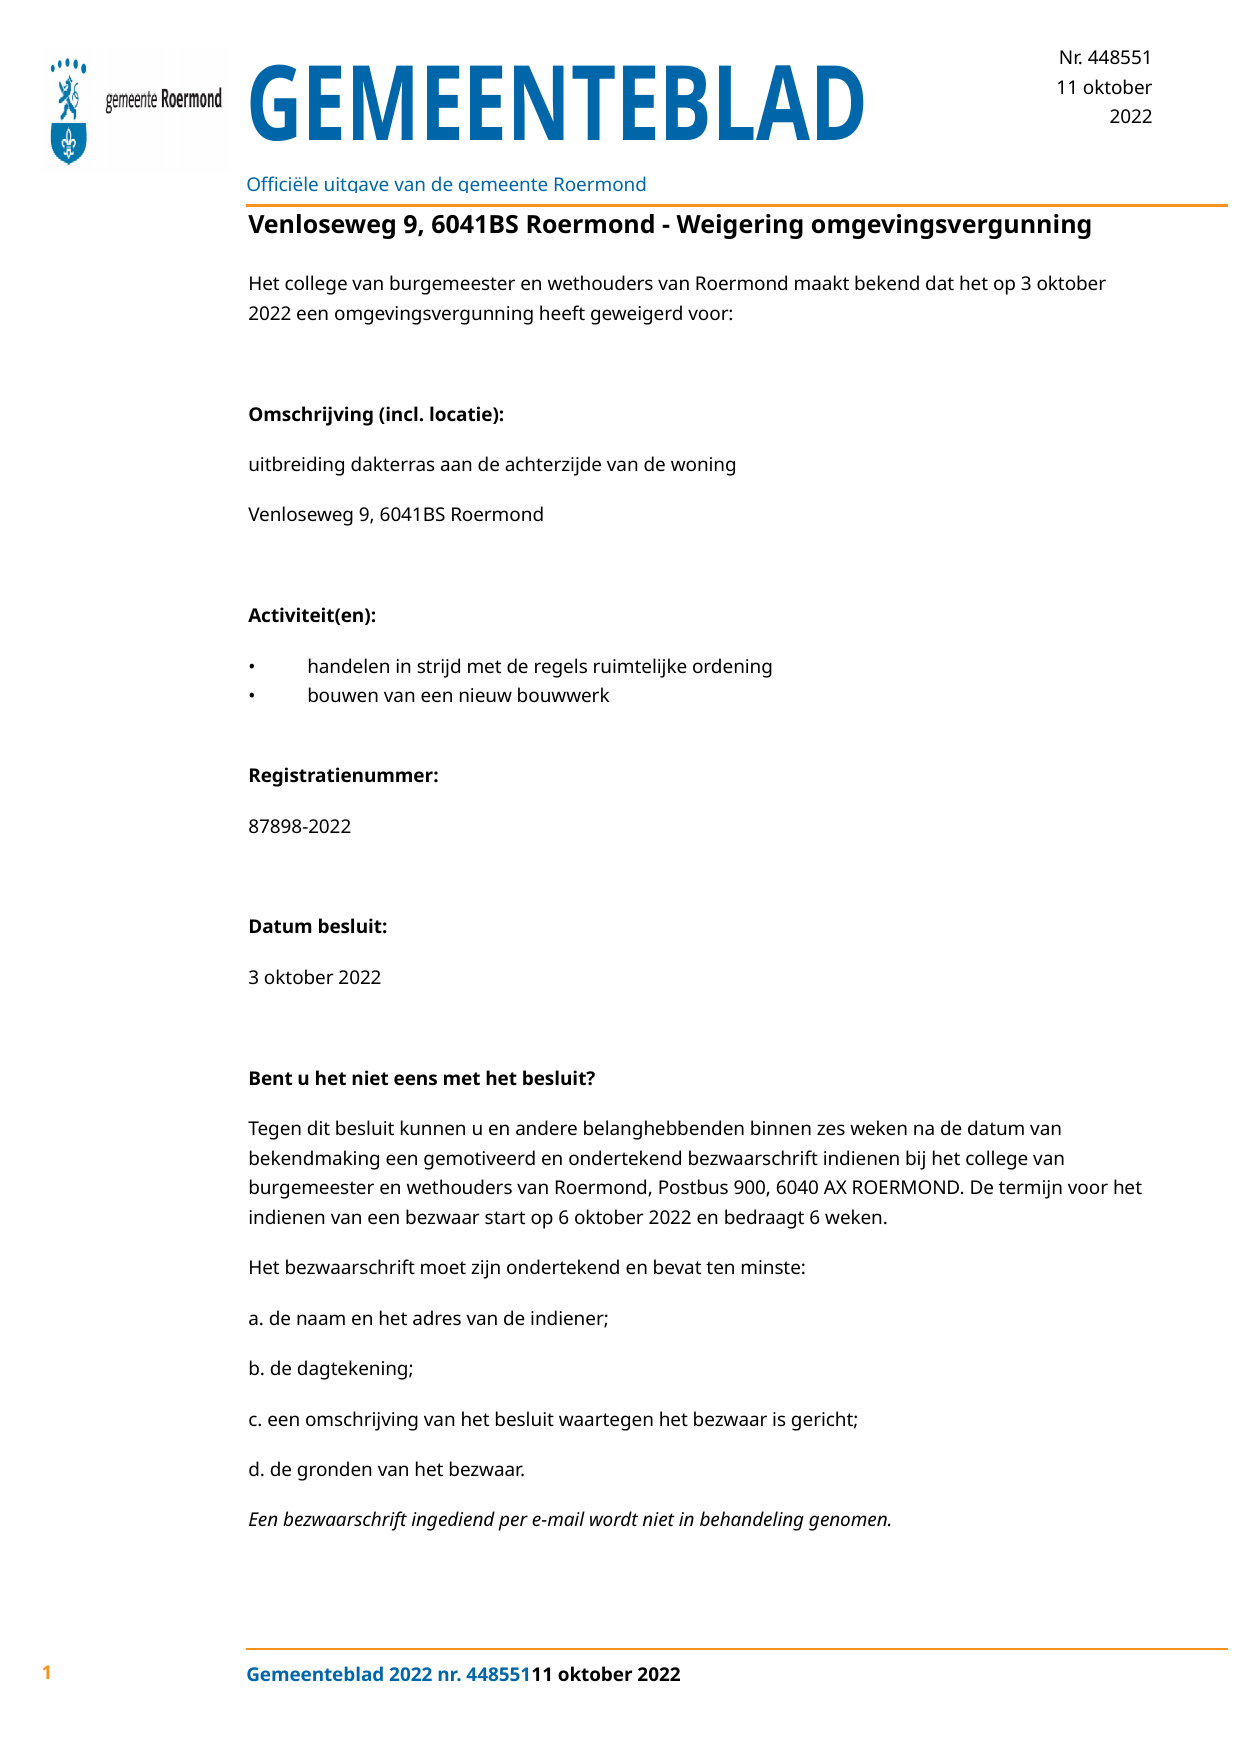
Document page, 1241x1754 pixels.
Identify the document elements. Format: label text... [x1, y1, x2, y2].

text Venloseweg 9, 6041BS Roermond [248, 502, 1152, 527]
text Venloseweg 9, 6041BS Roermond - Weigering omgevingsvergunning [248, 207, 1152, 241]
list bouwen van een nieuw bouwwerk [248, 682, 1152, 708]
text Datum besluit: [248, 914, 1152, 939]
text Een bezwaarschrift ingediend per e-mail wordt niet in behandeling genomen. [248, 1507, 1152, 1532]
text 3 oktober 2022 [248, 964, 1152, 990]
text 87898-2022 [248, 813, 1152, 838]
text Omschrijving (incl. locatie): [248, 401, 1152, 426]
text b. de dagtekening; [248, 1355, 1152, 1381]
text Het bezwaarschrift moet zijn ondertekend en bevat ten minste: [248, 1254, 1152, 1280]
text Het college van burgemeester en wethouders van Roermond maakt bekend dat het op 3 oktober 2022 een omgevingsvergunning heeft geweigerd voor: [248, 270, 1152, 326]
text Activiteit(en): [248, 602, 1152, 628]
text Tegen dit besluit kunnen u en andere belanghebbenden binnen zes weken na de datum van bekendmaking een gemotiveerd en ondertekend bezwaarschrift indienen bij het college van burgemeester en wethouders van Roermond, Postbus 900, 6040 AX ROERMOND. De termijn voor het indienen van een bezwaar start op 6 oktober 2022 en bedraagt 6 weken. [248, 1115, 1152, 1230]
text d. de gronden van het bezwaar. [248, 1456, 1152, 1482]
text Bent u het niet eens met het besluit? [248, 1065, 1152, 1091]
text a. de naam en het adres van de indiener; [248, 1305, 1152, 1331]
text uitbreiding dakterras aan de achterzijde van de woning [248, 451, 1152, 477]
text c. een omschrijving van het besluit waartegen het bezwaar is gericht; [248, 1406, 1152, 1431]
list handelen in strijd met de regels ruimtelijke ordening [248, 653, 1152, 678]
picture [41, 47, 231, 172]
text Registratienummer: [248, 762, 1152, 788]
